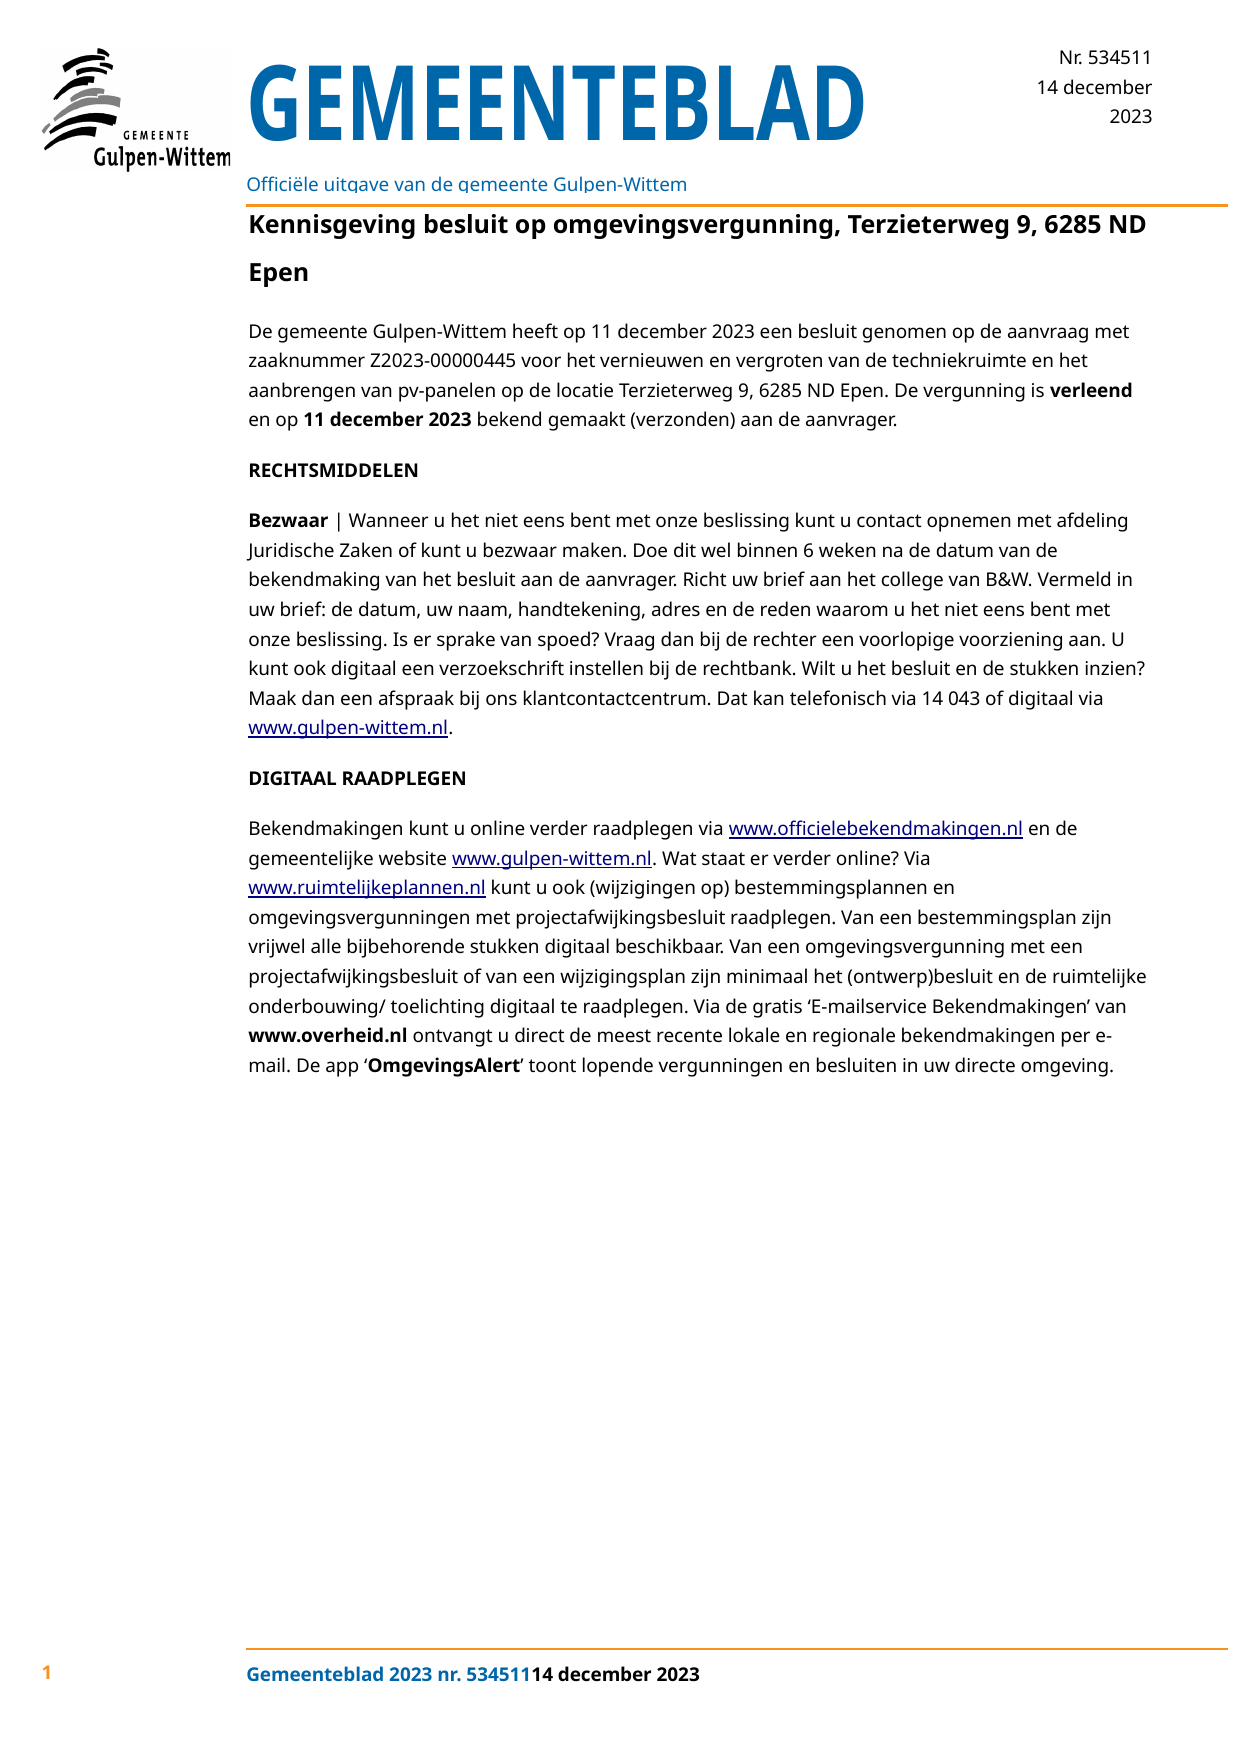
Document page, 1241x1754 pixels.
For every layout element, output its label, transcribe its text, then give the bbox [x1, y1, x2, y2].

text RECHTSMIDDELEN [248, 457, 1152, 483]
text DIGITAAL RAADPLEGEN [248, 765, 1152, 791]
text Kennisgeving besluit op omgevingsvergunning, Terzieterweg 9, 6285 ND Epen [248, 207, 1152, 288]
picture [41, 47, 231, 172]
text Bekendmakingen kunt u online verder raadplegen via www.officielebekendmakingen.nl en de gemeentelijke website www.gulpen-wittem.nl. Wat staat er verder online? Via www.ruimtelijkeplannen.nl kunt u ook (wijzigingen op) bestemmingsplannen en omgevingsvergunningen met projectafwijkingsbesluit raadplegen. Van een bestemmingsplan zijn vrijwel alle bijbehorende stukken digitaal beschikbaar. Van een omgevingsvergunning met een projectafwijkingsbesluit of van een wijzigingsplan zijn minimaal het (ontwerp)besluit en de ruimtelijke onderbouwing/ toelichting digitaal te raadplegen. Via de gratis ‘E-mailservice Bekendmakingen’ van www.overheid.nl ontvangt u direct de meest recente lokale en regionale bekendmakingen per e-mail. De app ‘OmgevingsAlert’ toont lopende vergunningen en besluiten in uw directe omgeving. [248, 815, 1152, 1078]
text Bezwaar | Wanneer u het niet eens bent met onze beslissing kunt u contact opnemen met afdeling Juridische Zaken of kunt u bezwaar maken. Doe dit wel binnen 6 weken na de datum van de bekendmaking van het besluit aan de aanvrager. Richt uw brief aan het college van B&W. Vermeld in uw brief: de datum, uw naam, handtekening, adres en de reden waarom u het niet eens bent met onze beslissing. Is er sprake van spoed? Vraag dan bij de rechter een voorlopige voorziening aan. U kunt ook digitaal een verzoekschrift instellen bij de rechtbank. Wilt u het besluit en de stukken inzien? Maak dan een afspraak bij ons klantcontactcentrum. Dat kan telefonisch via 14 043 of digitaal via www.gulpen-wittem.nl. [248, 507, 1152, 740]
text De gemeente Gulpen-Wittem heeft op 11 december 2023 een besluit genomen op de aanvraag met zaaknummer Z2023-00000445 voor het vernieuwen en vergroten van de techniekruimte en het aanbrengen van pv-panelen op de locatie Terzieterweg 9, 6285 ND Epen. De vergunning is verleend en op 11 december 2023 bekend gemaakt (verzonden) aan de aanvrager. [248, 318, 1152, 432]
